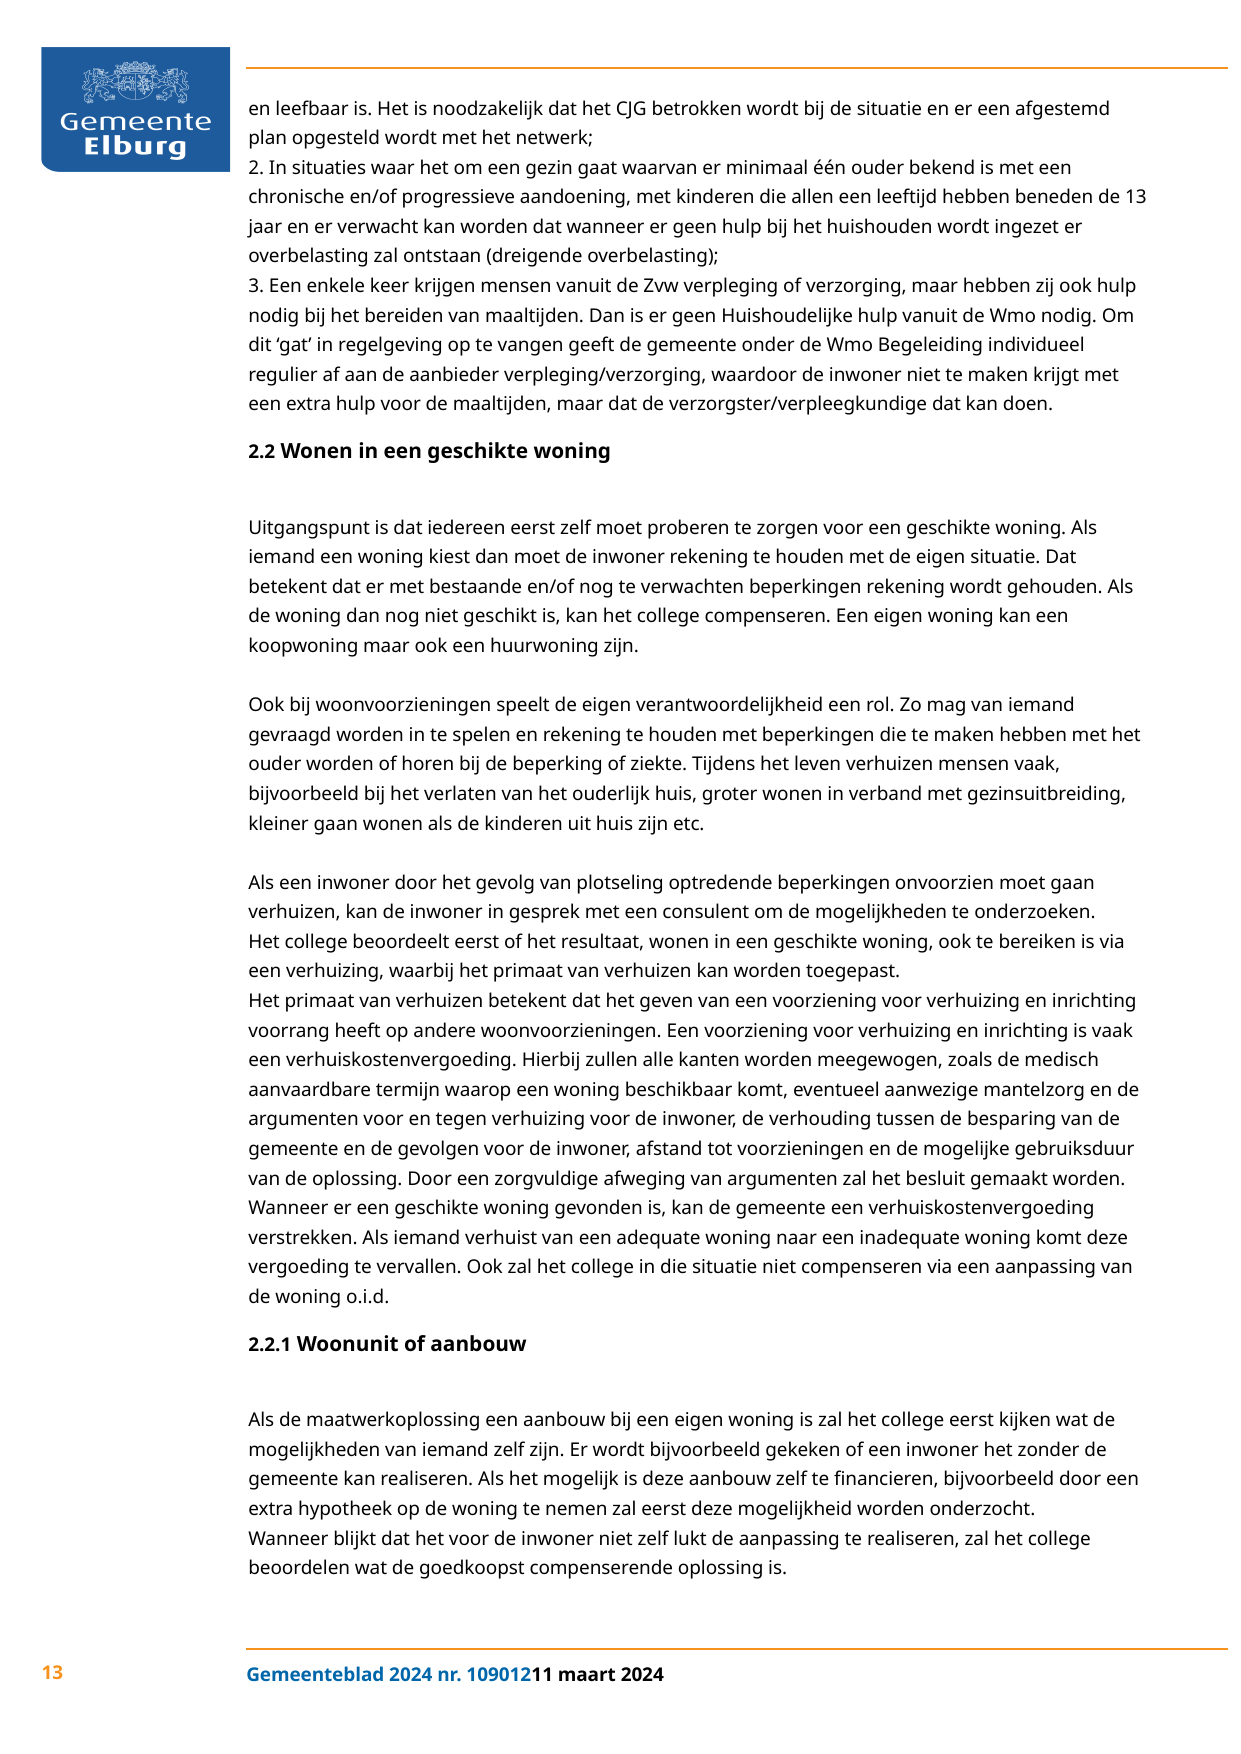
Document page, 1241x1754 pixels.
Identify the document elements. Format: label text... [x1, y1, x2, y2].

text Ook bij woonvoorzieningen speelt de eigen verantwoordelijkheid een rol. Zo mag van iemand gevraagd worden in te spelen en rekening te houden met beperkingen die te maken hebben met het ouder worden of horen bij de beperking of ziekte. Tijdens het leven verhuizen mensen vaak, bijvoorbeeld bij het verlaten van het ouderlijk huis, groter wonen in verband met gezinsuitbreiding, kleiner gaan wonen als de kinderen uit huis zijn etc. [248, 691, 1152, 836]
text Het primaat van verhuizen betekent dat het geven van een voorziening voor verhuizing en inrichting voorrang heeft op andere woonvoorzieningen. Een voorziening voor verhuizing en inrichting is vaak een verhuiskostenvergoeding. Hierbij zullen alle kanten worden meegewogen, zoals de medisch aanvaardbare termijn waarop een woning beschikbaar komt, eventueel aanwezige mantelzorg en de argumenten voor en tegen verhuizing voor de inwoner, de verhouding tussen de besparing van de gemeente en de gevolgen voor de inwoner, afstand tot voorzieningen en de mogelijke gebruiksduur van de oplossing. Door een zorgvuldige afweging van argumenten zal het besluit gemaakt worden. [248, 987, 1152, 1191]
text 2. In situaties waar het om een gezin gaat waarvan er minimaal één ouder bekend is met een chronische en/of progressieve aandoening, met kinderen die allen een leeftijd hebben beneden de 13 jaar en er verwacht kan worden dat wanneer er geen hulp bij het huishouden wordt ingezet er overbelasting zal ontstaan (dreigende overbelasting); [248, 154, 1152, 268]
text Wanneer blijkt dat het voor de inwoner niet zelf lukt de aanpassing te realiseren, zal het college beoordelen wat de goedkoopst compenserende oplossing is. [248, 1525, 1152, 1580]
text Als een inwoner door het gevolg van plotseling optredende beperkingen onvoorzien moet gaan verhuizen, kan de inwoner in gesprek met een consulent om de mogelijkheden te onderzoeken. [248, 869, 1152, 924]
text en leefbaar is. Het is noodzakelijk dat het CJG betrokken wordt bij de situatie en er een afgestemd plan opgesteld wordt met het netwerk; [248, 95, 1152, 150]
text Het college beoordeelt eerst of het resultaat, wonen in een geschikte woning, ook te bereiken is via een verhuizing, waarbij het primaat van verhuizen kan worden toegepast. [248, 928, 1152, 983]
text Wanneer er een geschikte woning gevonden is, kan de gemeente een verhuiskostenvergoeding verstrekken. Als iemand verhuist van een adequate woning naar een inadequate woning komt deze vergoeding te vervallen. Ook zal het college in die situatie niet compenseren via een aanpassing van de woning o.i.d. [248, 1194, 1152, 1309]
text Uitgangspunt is dat iedereen eerst zelf moet proberen te zorgen voor een geschikte woning. Als iemand een woning kiest dan moet de inwoner rekening te houden met de eigen situatie. Dat betekent dat er met bestaande en/of nog te verwachten beperkingen rekening wordt gehouden. Als de woning dan nog niet geschikt is, kan het college compenseren. Een eigen woning kan een koopwoning maar ook een huurwoning zijn. [248, 514, 1152, 658]
text 2.2 Wonen in een geschikte woning [248, 436, 1152, 465]
text 3. Een enkele keer krijgen mensen vanuit de Zvw verpleging of verzorging, maar hebben zij ook hulp nodig bij het bereiden van maaltijden. Dan is er geen Huishoudelijke hulp vanuit de Wmo nodig. Om dit ‘gat’ in regelgeving op te vangen geeft de gemeente onder de Wmo Begeleiding individueel regulier af aan de aanbieder verpleging/verzorging, waardoor de inwoner niet te maken krijgt met een extra hulp voor de maaltijden, maar dat de verzorgster/verpleegkundige dat kan doen. [248, 272, 1152, 416]
text Als de maatwerkoplossing een aanbouw bij een eigen woning is zal het college eerst kijken wat de mogelijkheden van iemand zelf zijn. Er wordt bijvoorbeeld gekeken of een inwoner het zonder de gemeente kan realiseren. Als het mogelijk is deze aanbouw zelf te financieren, bijvoorbeeld door een extra hypotheek op de woning te nemen zal eerst deze mogelijkheid worden onderzocht. [248, 1406, 1152, 1521]
picture [41, 47, 231, 172]
text 2.2.1 Woonunit of aanbouw [248, 1329, 1152, 1357]
